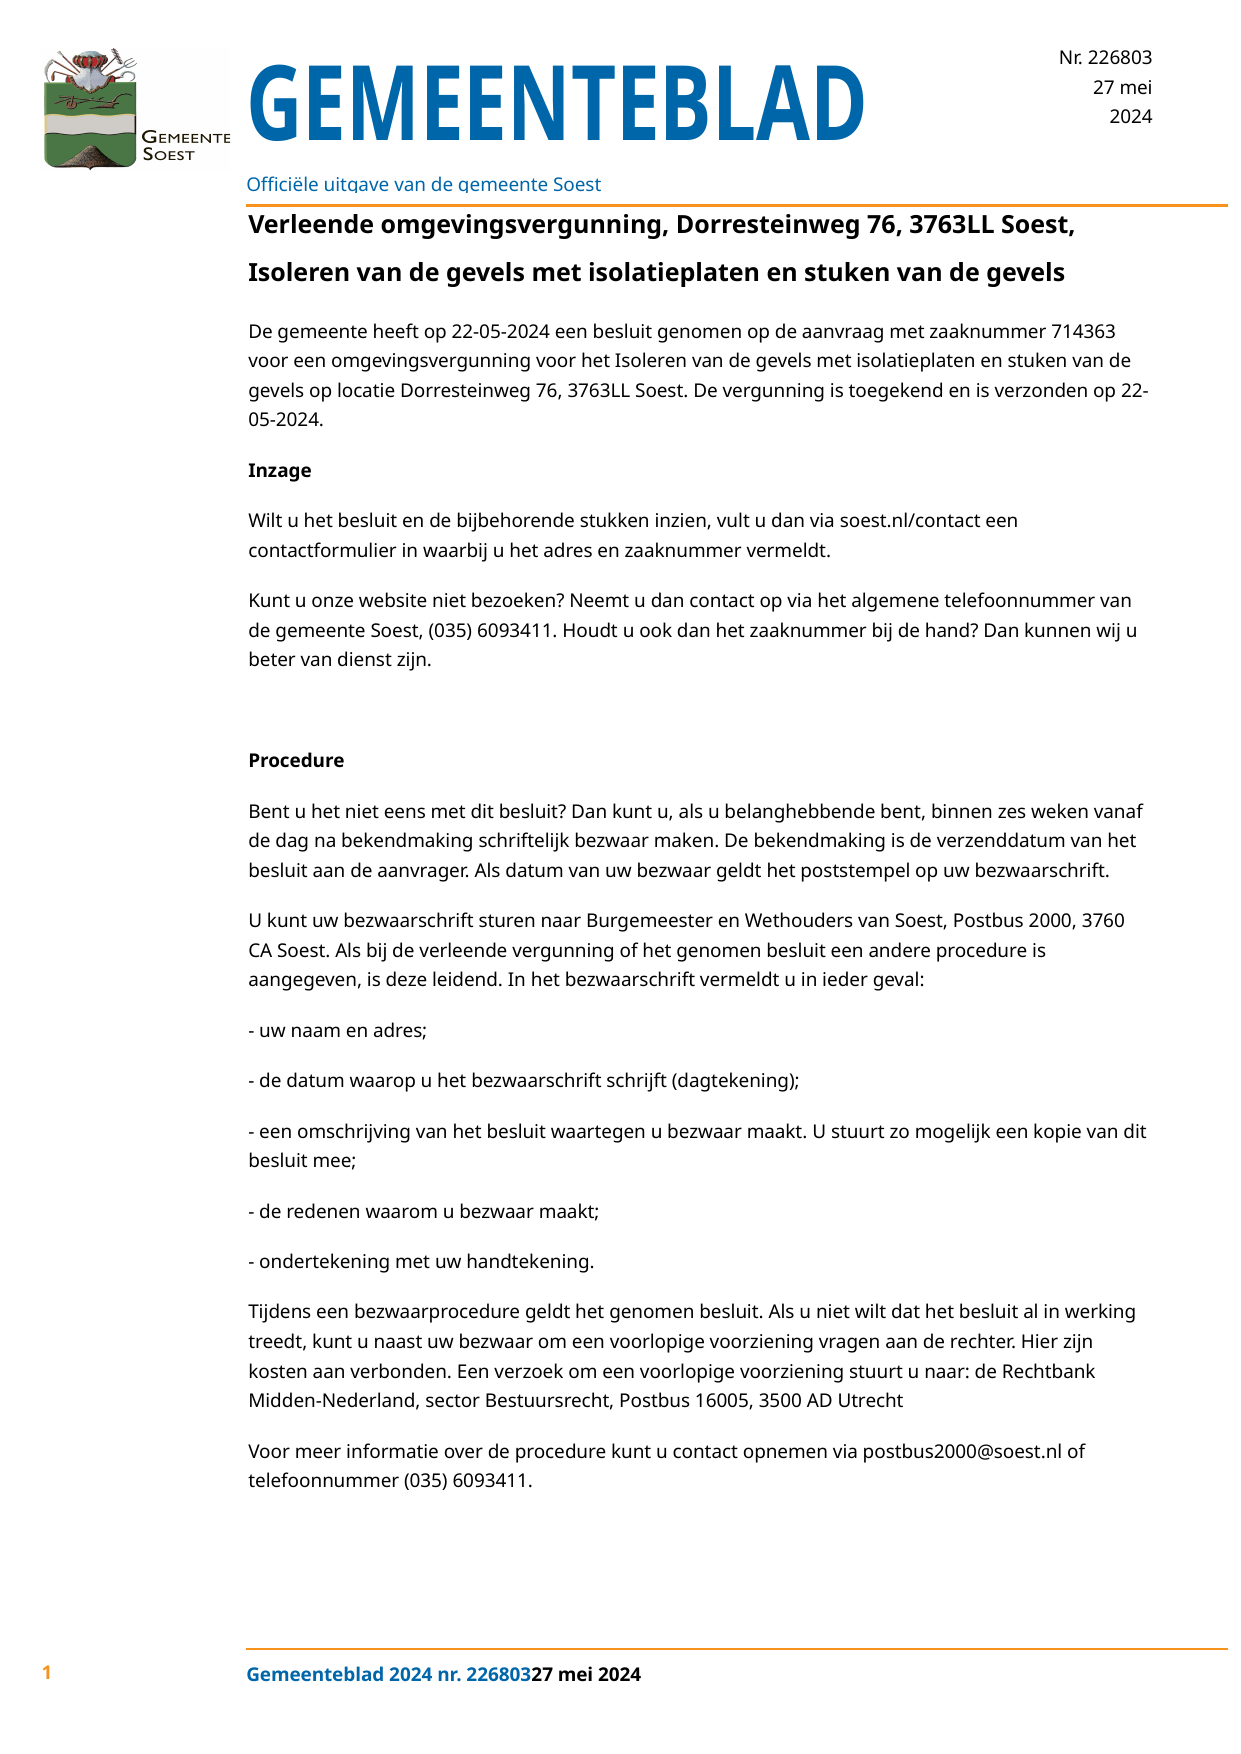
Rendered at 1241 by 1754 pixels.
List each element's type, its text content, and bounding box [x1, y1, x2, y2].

text - een omschrijving van het besluit waartegen u bezwaar maakt. U stuurt zo mogelijk een kopie van dit besluit mee; [248, 1118, 1152, 1173]
text Verleende omgevingsvergunning, Dorresteinweg 76, 3763LL Soest, Isoleren van de gevels met isolatieplaten en stuken van de gevels [248, 207, 1152, 288]
text - de datum waarop u het bezwaarschrift schrijft (dagtekening); [248, 1067, 1152, 1093]
text Procedure [248, 747, 1152, 773]
text Voor meer informatie over de procedure kunt u contact opnemen via postbus2000@soest.nl of telefoonnummer (035) 6093411. [248, 1438, 1152, 1493]
text - uw naam en adres; [248, 1017, 1152, 1043]
text - de redenen waarom u bezwaar maakt; [248, 1198, 1152, 1224]
text Inzage [248, 457, 1152, 483]
text De gemeente heeft op 22-05-2024 een besluit genomen op de aanvraag met zaaknummer 714363 voor een omgevingsvergunning voor het Isoleren van de gevels met isolatieplaten en stuken van de gevels op locatie Dorresteinweg 76, 3763LL Soest. De vergunning is toegekend en is verzonden op 22-05-2024. [248, 318, 1152, 432]
text Tijdens een bezwaarprocedure geldt het genomen besluit. Als u niet wilt dat het besluit al in werking treedt, kunt u naast uw bezwaar om een voorlopige voorziening vragen aan de rechter. Hier zijn kosten aan verbonden. Een verzoek om een voorlopige voorziening stuurt u naar: de Rechtbank Midden-Nederland, sector Bestuursrecht, Postbus 16005, 3500 AD Utrecht [248, 1299, 1152, 1413]
text Wilt u het besluit en de bijbehorende stukken inzien, vult u dan via soest.nl/contact een contactformulier in waarbij u het adres en zaaknummer vermeldt. [248, 507, 1152, 563]
text Kunt u onze website niet bezoeken? Neemt u dan contact op via het algemene telefoonnummer van de gemeente Soest, (035) 6093411. Houdt u ook dan het zaaknummer bij de hand? Dan kunnen wij u beter van dienst zijn. [248, 587, 1152, 672]
picture [41, 47, 231, 172]
text U kunt uw bezwaarschrift sturen naar Burgemeester en Wethouders van Soest, Postbus 2000, 3760 CA Soest. Als bij de verleende vergunning of het genomen besluit een andere procedure is aangegeven, is deze leidend. In het bezwaarschrift vermeldt u in ieder geval: [248, 907, 1152, 992]
text - ondertekening met uw handtekening. [248, 1248, 1152, 1274]
text Bent u het niet eens met dit besluit? Dan kunt u, als u belanghebbende bent, binnen zes weken vanaf de dag na bekendmaking schriftelijk bezwaar maken. De bekendmaking is de verzenddatum van het besluit aan de aanvrager. Als datum van uw bezwaar geldt het poststempel op uw bezwaarschrift. [248, 798, 1152, 883]
